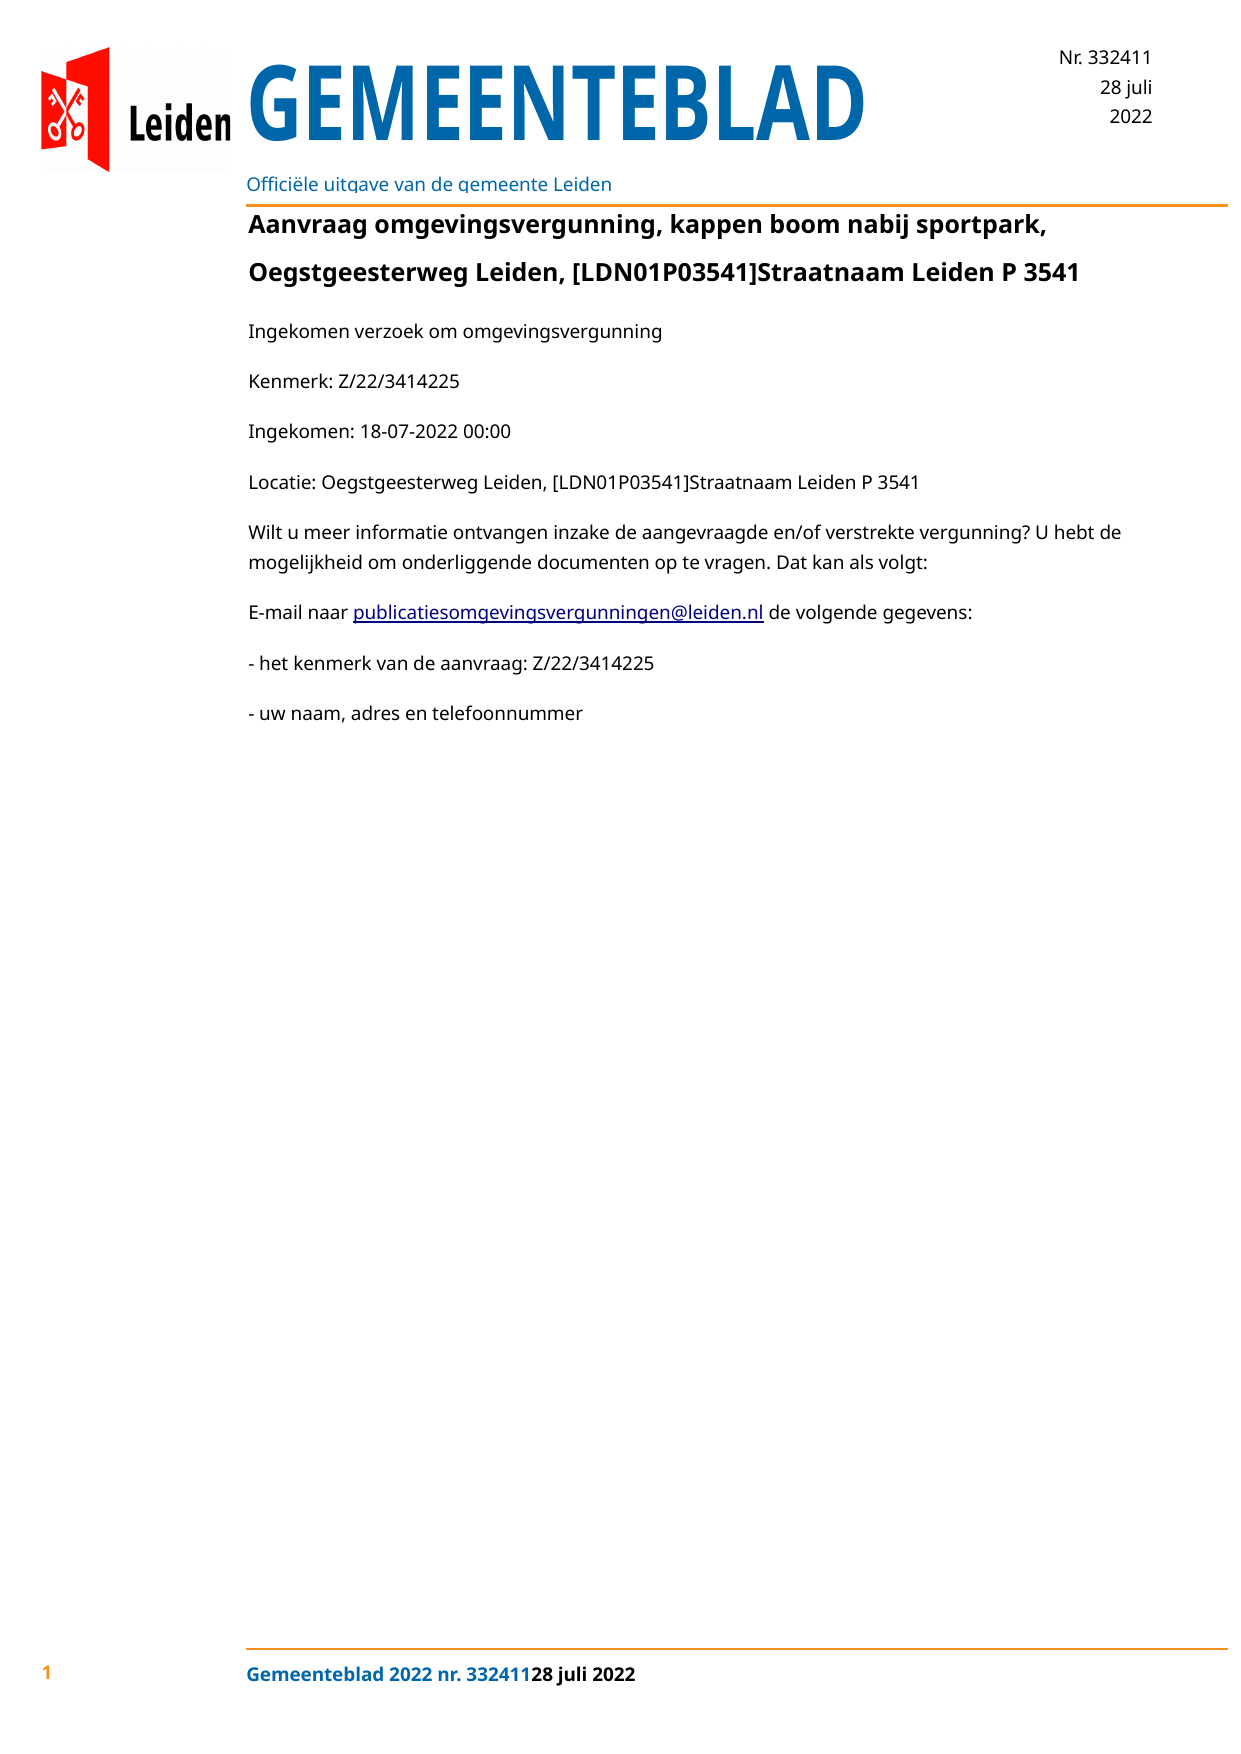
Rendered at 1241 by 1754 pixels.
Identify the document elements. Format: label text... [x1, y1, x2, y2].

text - het kenmerk van de aanvraag: Z/22/3414225 [248, 650, 1152, 676]
text Locatie: Oegstgeesterweg Leiden, [LDN01P03541]Straatnaam Leiden P 3541 [248, 469, 1152, 495]
text Kenmerk: Z/22/3414225 [248, 368, 1152, 394]
text Ingekomen: 18-07-2022 00:00 [248, 419, 1152, 444]
text E-mail naar publicatiesomgevingsvergunningen@leiden.nl de volgende gegevens: [248, 599, 1152, 625]
picture [41, 47, 231, 172]
text Aanvraag omgevingsvergunning, kappen boom nabij sportpark, Oegstgeesterweg Leiden, [LDN01P03541]Straatnaam Leiden P 3541 [248, 207, 1152, 288]
text Wilt u meer informatie ontvangen inzake de aangevraagde en/of verstrekte vergunning? U hebt de mogelijkheid om onderliggende documenten op te vragen. Dat kan als volgt: [248, 519, 1152, 575]
text - uw naam, adres en telefoonnummer [248, 700, 1152, 726]
text Ingekomen verzoek om omgevingsvergunning [248, 318, 1152, 344]
